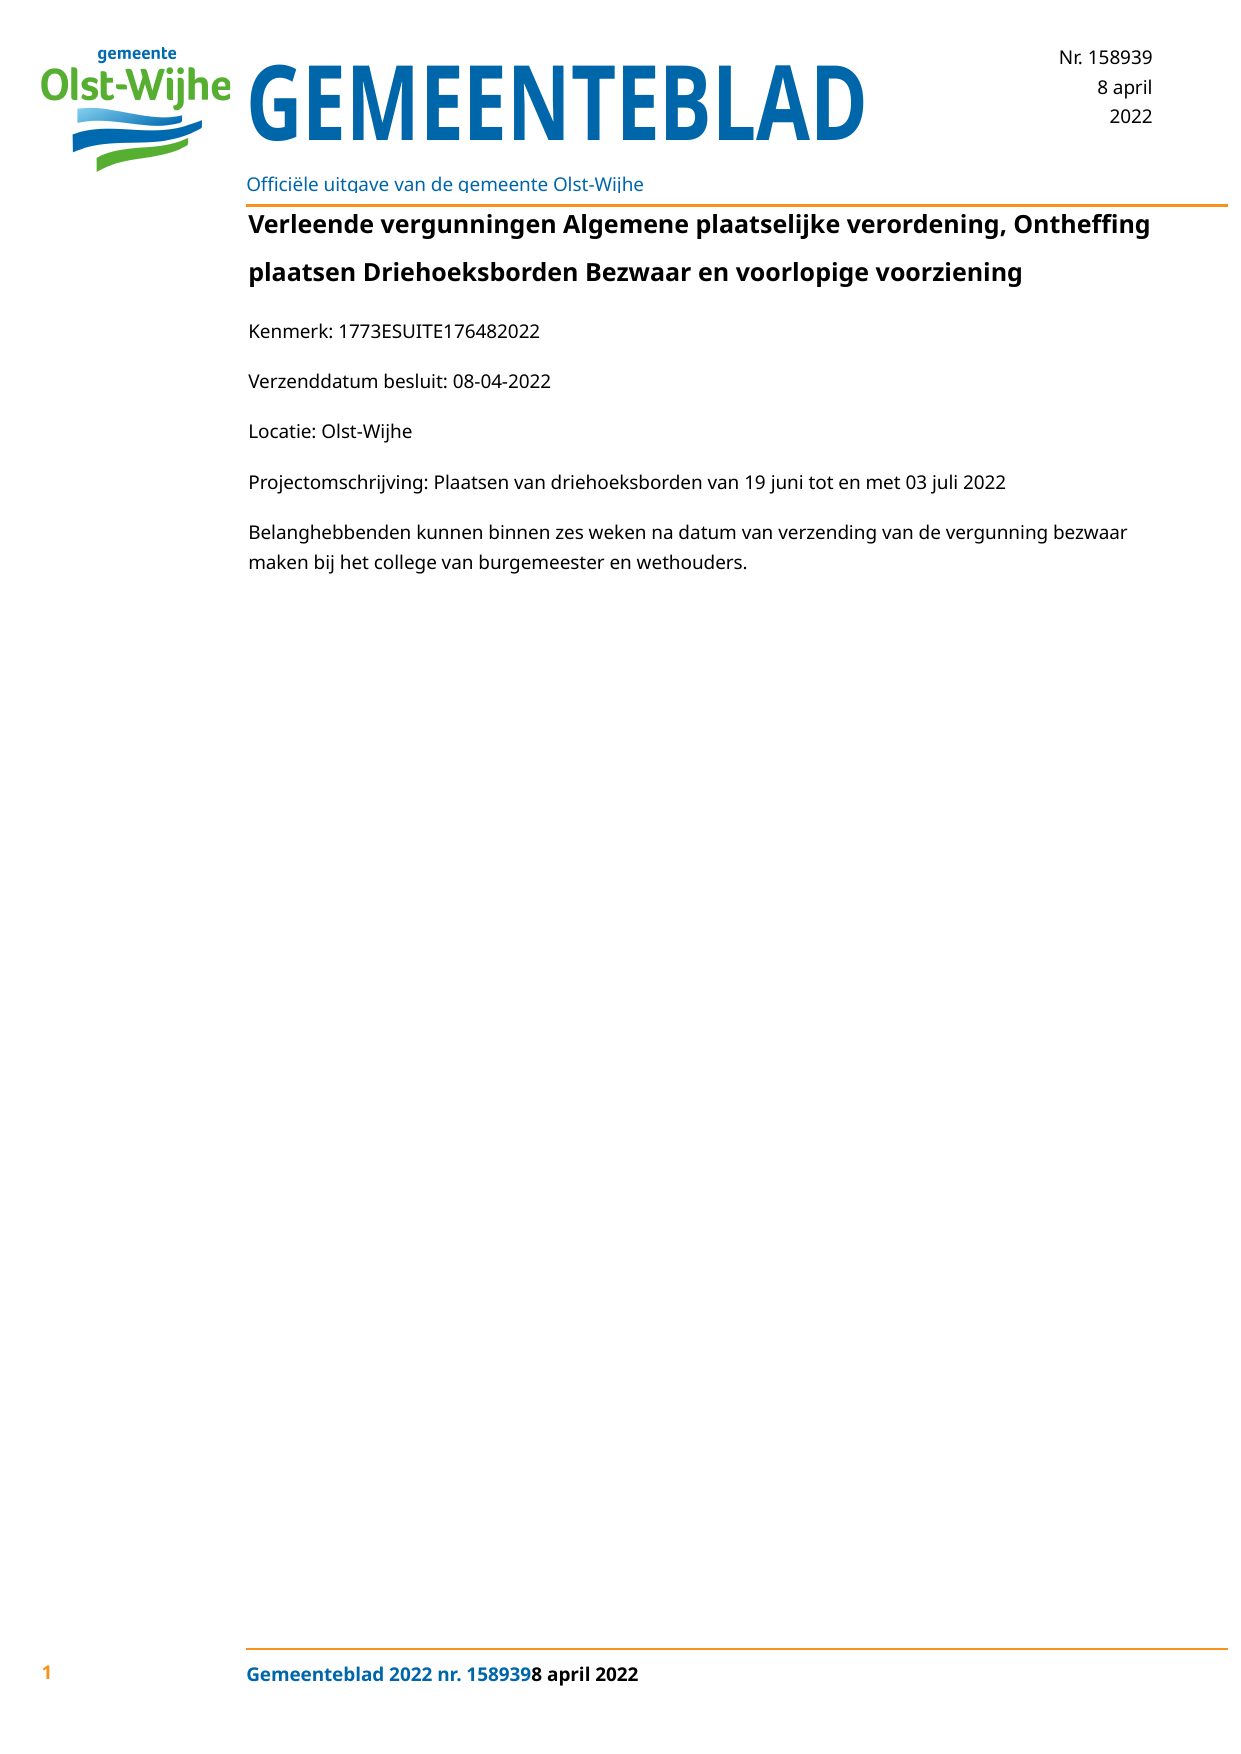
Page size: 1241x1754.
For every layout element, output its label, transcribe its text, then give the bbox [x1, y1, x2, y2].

text Kenmerk: 1773ESUITE176482022 [248, 318, 1152, 344]
text Verzenddatum besluit: 08-04-2022 [248, 368, 1152, 394]
text Locatie: Olst-Wijhe [248, 419, 1152, 444]
text Belanghebbenden kunnen binnen zes weken na datum van verzending van de vergunning bezwaar maken bij het college van burgemeester en wethouders. [248, 519, 1152, 575]
text Projectomschrijving: Plaatsen van driehoeksborden van 19 juni tot en met 03 juli 2022 [248, 469, 1152, 495]
picture [41, 47, 231, 172]
text Verleende vergunningen Algemene plaatselijke verordening, Ontheffing plaatsen Driehoeksborden Bezwaar en voorlopige voorziening [248, 207, 1152, 288]
